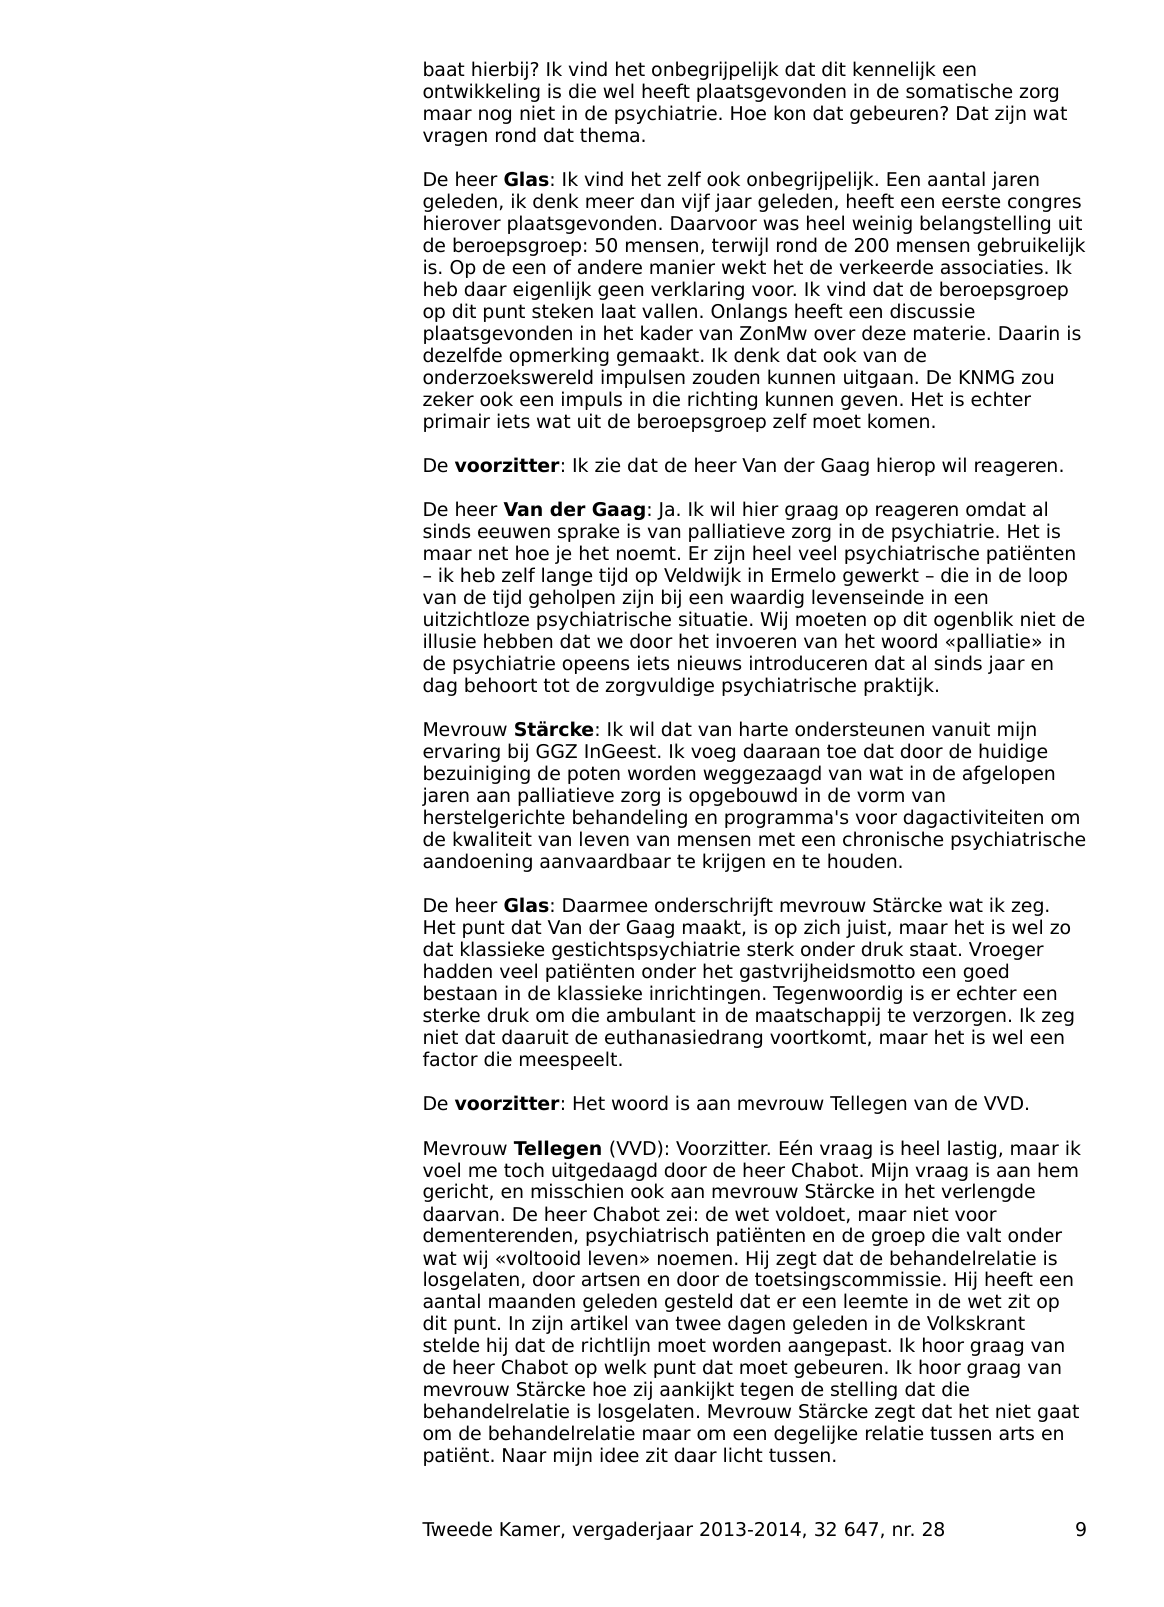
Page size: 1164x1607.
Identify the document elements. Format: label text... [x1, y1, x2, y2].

text De heer Glas: Daarmee onderschrijft mevrouw Stärcke wat ik zeg. Het punt dat Van der Gaag maakt, is op zich juist, maar het is wel zo dat klassieke gestichtspsychiatrie sterk onder druk staat. Vroeger hadden veel patiënten onder het gastvrijheidsmotto een goed bestaan in de klassieke inrichtingen. Tegenwoordig is er echter een sterke druk om die ambulant in de maatschappij te verzorgen. Ik zeg niet dat daaruit de euthanasiedrang voortkomt, maar het is wel een factor die meespeelt. [422, 895, 1087, 1071]
text baat hierbij? Ik vind het onbegrijpelijk dat dit kennelijk een ontwikkeling is die wel heeft plaatsgevonden in de somatische zorg maar nog niet in de psychiatrie. Hoe kon dat gebeuren? Dat zijn wat vragen rond dat thema. [422, 59, 1087, 147]
text De heer Van der Gaag: Ja. Ik wil hier graag op reageren omdat al sinds eeuwen sprake is van palliatieve zorg in de psychiatrie. Het is maar net hoe je het noemt. Er zijn heel veel psychiatrische patiënten – ik heb zelf lange tijd op Veldwijk in Ermelo gewerkt – die in de loop van de tijd geholpen zijn bij een waardig levenseinde in een uitzichtloze psychiatrische situatie. Wij moeten op dit ogenblik niet de illusie hebben dat we door het invoeren van het woord «palliatie» in de psychiatrie opeens iets nieuws introduceren dat al sinds jaar en dag behoort tot de zorgvuldige psychiatrische praktijk. [422, 499, 1087, 697]
text De heer Glas: Ik vind het zelf ook onbegrijpelijk. Een aantal jaren geleden, ik denk meer dan vijf jaar geleden, heeft een eerste congres hierover plaatsgevonden. Daarvoor was heel weinig belangstelling uit de beroepsgroep: 50 mensen, terwijl rond de 200 mensen gebruikelijk is. Op de een of andere manier wekt het de verkeerde associaties. Ik heb daar eigenlijk geen verklaring voor. Ik vind dat de beroepsgroep op dit punt steken laat vallen. Onlangs heeft een discussie plaatsgevonden in het kader van ZonMw over deze materie. Daarin is dezelfde opmerking gemaakt. Ik denk dat ook van de onderzoekswereld impulsen zouden kunnen uitgaan. De KNMG zou zeker ook een impuls in die richting kunnen geven. Het is echter primair iets wat uit de beroepsgroep zelf moet komen. [422, 169, 1087, 433]
text De voorzitter: Het woord is aan mevrouw Tellegen van de VVD. [422, 1093, 1087, 1115]
text Mevrouw Stärcke: Ik wil dat van harte ondersteunen vanuit mijn ervaring bij GGZ InGeest. Ik voeg daaraan toe dat door de huidige bezuiniging de poten worden weggezaagd van wat in de afgelopen jaren aan palliatieve zorg is opgebouwd in de vorm van herstelgerichte behandeling en programma's voor dagactiviteiten om de kwaliteit van leven van mensen met een chronische psychiatrische aandoening aanvaardbaar te krijgen en te houden. [422, 719, 1087, 873]
text Mevrouw Tellegen (VVD): Voorzitter. Eén vraag is heel lastig, maar ik voel me toch uitgedaagd door de heer Chabot. Mijn vraag is aan hem gericht, en misschien ook aan mevrouw Stärcke in het verlengde daarvan. De heer Chabot zei: de wet voldoet, maar niet voor dementerenden, psychiatrisch patiënten en de groep die valt onder wat wij «voltooid leven» noemen. Hij zegt dat de behandelrelatie is losgelaten, door artsen en door de toetsingscommissie. Hij heeft een aantal maanden geleden gesteld dat er een leemte in de wet zit op dit punt. In zijn artikel van twee dagen geleden in de Volkskrant stelde hij dat de richtlijn moet worden aangepast. Ik hoor graag van de heer Chabot op welk punt dat moet gebeuren. Ik hoor graag van mevrouw Stärcke hoe zij aankijkt tegen de stelling dat die behandelrelatie is losgelaten. Mevrouw Stärcke zegt dat het niet gaat om de behandelrelatie maar om een degelijke relatie tussen arts en patiënt. Naar mijn idee zit daar licht tussen. [422, 1137, 1087, 1467]
text De voorzitter: Ik zie dat de heer Van der Gaag hierop wil reageren. [422, 455, 1087, 477]
